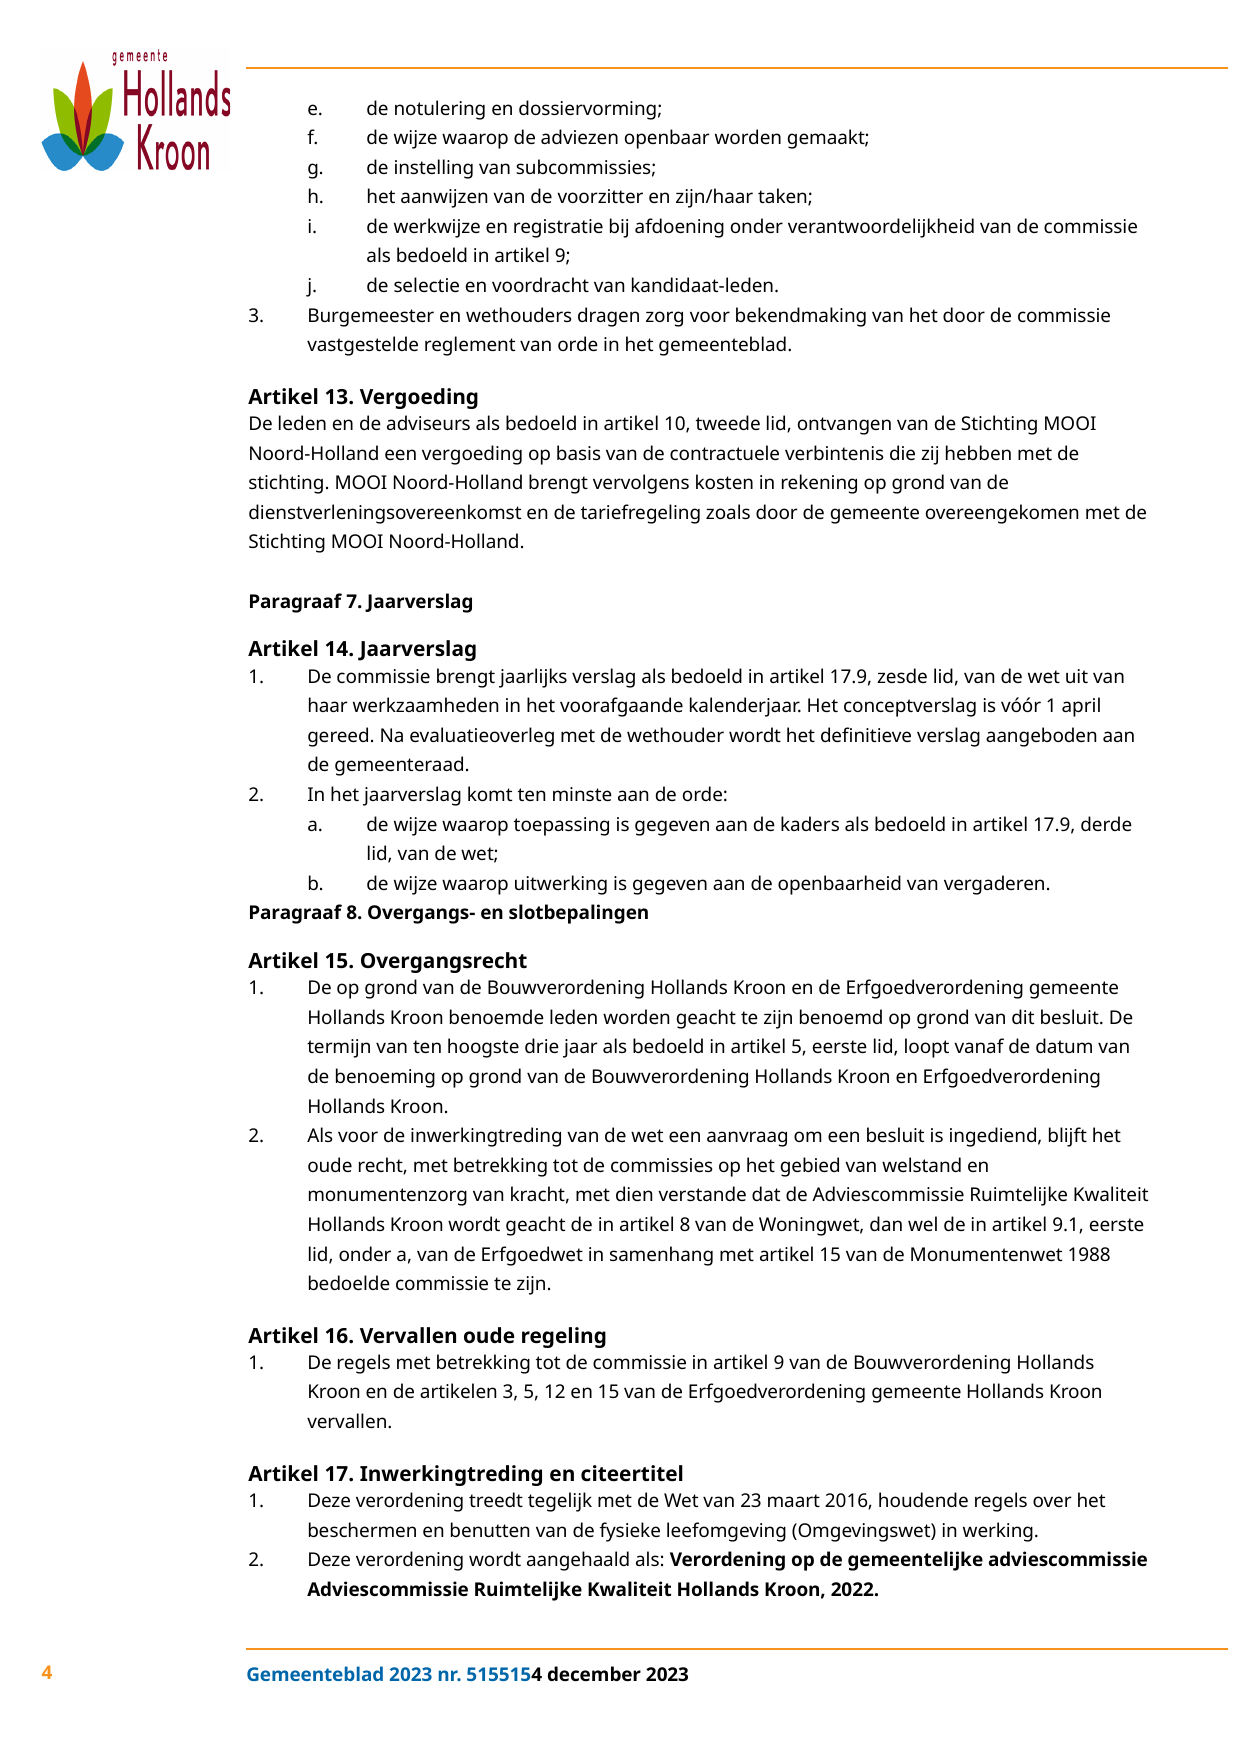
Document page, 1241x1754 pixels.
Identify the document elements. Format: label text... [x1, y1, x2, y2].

list de selectie en voordracht van kandidaat-leden. [307, 272, 1152, 298]
list de wijze waarop toepassing is gegeven aan de kaders als bedoeld in artikel 17.9, derde lid, van de wet; [307, 811, 1152, 866]
list De regels met betrekking tot de commissie in artikel 9 van de Bouwverordening Hollands Kroon en de artikelen 3, 5, 12 en 15 van de Erfgoedverordening gemeente Hollands Kroon vervallen. [248, 1349, 1152, 1434]
text Artikel 16. Vervallen oude regeling [248, 1321, 1152, 1349]
text Artikel 13. Vergoeding [248, 382, 1152, 410]
text Paragraaf 7. Jaarverslag [248, 588, 1152, 613]
list de wijze waarop de adviezen openbaar worden gemaakt; [307, 124, 1152, 150]
list Als voor de inwerkingtreding van de wet een aanvraag om een besluit is ingediend, blijft het oude recht, met betrekking tot de commissies op het gebied van welstand en monumentenzorg van kracht, met dien verstande dat de Adviescommissie Ruimtelijke Kwaliteit Hollands Kroon wordt geacht de in artikel 8 van de Woningwet, dan wel de in artikel 9.1, eerste lid, onder a, van de Erfgoedwet in samenhang met artikel 15 van de Monumentenwet 1988 bedoelde commissie te zijn. [248, 1122, 1152, 1296]
picture [41, 47, 231, 172]
list Deze verordening treedt tegelijk met de Wet van 23 maart 2016, houdende regels over het beschermen en benutten van de fysieke leefomgeving (Omgevingswet) in werking. [248, 1487, 1152, 1542]
text Artikel 17. Inwerkingtreding en citeertitel [248, 1459, 1152, 1487]
list Deze verordening wordt aangehaald als: Verordening op de gemeentelijke adviescommissie Adviescommissie Ruimtelijke Kwaliteit Hollands Kroon, 2022. [248, 1546, 1152, 1602]
list de werkwijze en registratie bij afdoening onder verantwoordelijkheid van de commissie als bedoeld in artikel 9; [307, 213, 1152, 268]
list de instelling van subcommissies; [307, 154, 1152, 180]
list In het jaarverslag komt ten minste aan de orde: [248, 781, 1152, 807]
text Paragraaf 8. Overgangs- en slotbepalingen [248, 899, 1152, 925]
text De leden en de adviseurs als bedoeld in artikel 10, tweede lid, ontvangen van de Stichting MOOI Noord-Holland een vergoeding op basis van de contractuele verbintenis die zij hebben met de stichting. MOOI Noord-Holland brengt vervolgens kosten in rekening op grond van de dienstverleningsovereenkomst en de tariefregeling zoals door de gemeente overeengekomen met de Stichting MOOI Noord-Holland. [248, 410, 1152, 554]
list Burgemeester en wethouders dragen zorg voor bekendmaking van het door de commissie vastgestelde reglement van orde in het gemeenteblad. [248, 302, 1152, 357]
list De commissie brengt jaarlijks verslag als bedoeld in artikel 17.9, zesde lid, van de wet uit van haar werkzaamheden in het voorafgaande kalenderjaar. Het conceptverslag is vóór 1 april gereed. Na evaluatieoverleg met de wethouder wordt het definitieve verslag aangeboden aan de gemeenteraad. [248, 663, 1152, 777]
list de wijze waarop uitwerking is gegeven aan de openbaarheid van vergaderen. [307, 870, 1152, 896]
list het aanwijzen van de voorzitter en zijn/haar taken; [307, 183, 1152, 209]
text Artikel 14. Jaarverslag [248, 634, 1152, 663]
list De op grond van de Bouwverordening Hollands Kroon en de Erfgoedverordening gemeente Hollands Kroon benoemde leden worden geacht te zijn benoemd op grond van dit besluit. De termijn van ten hoogste drie jaar als bedoeld in artikel 5, eerste lid, loopt vanaf de datum van de benoeming op grond van de Bouwverordening Hollands Kroon en Erfgoedverordening Hollands Kroon. [248, 974, 1152, 1118]
list de notulering en dossiervorming; [307, 95, 1152, 121]
text Artikel 15. Overgangsrecht [248, 946, 1152, 974]
